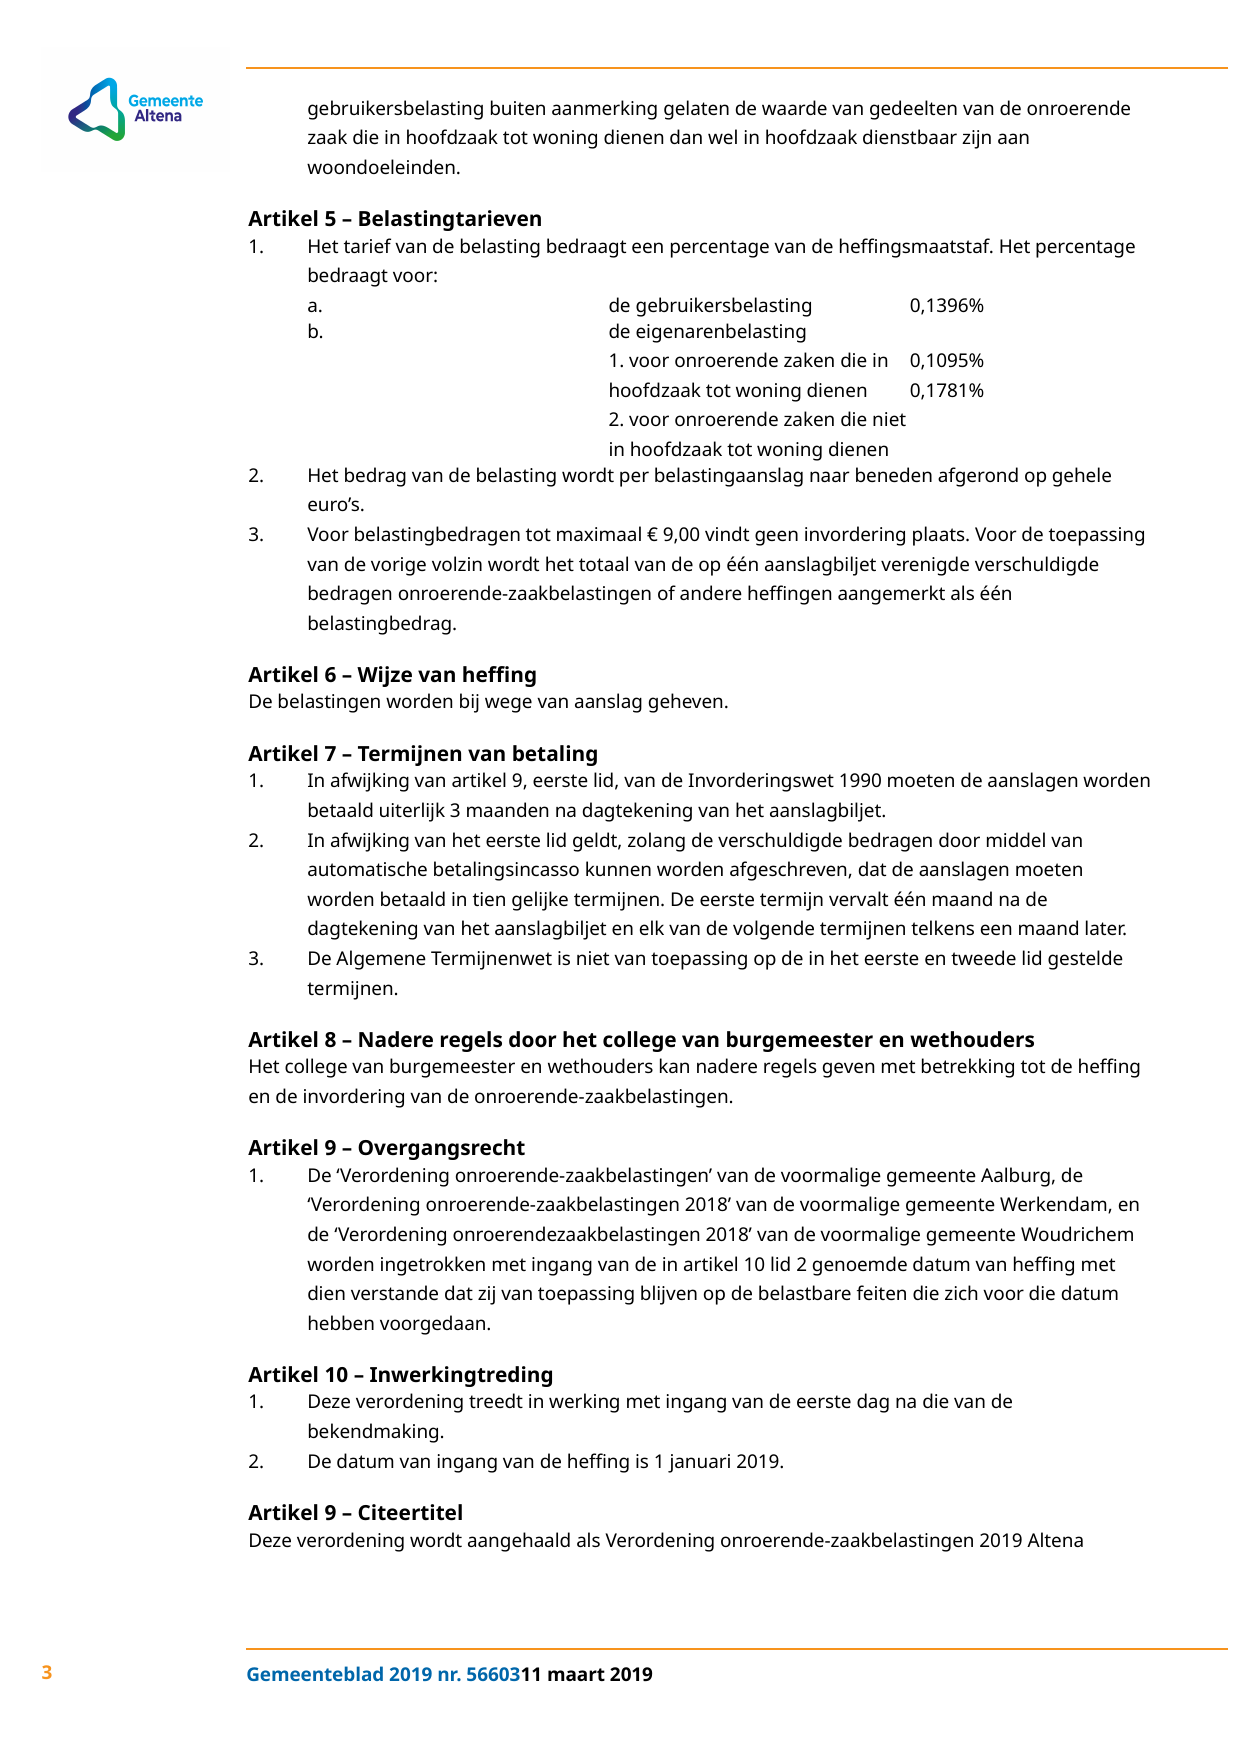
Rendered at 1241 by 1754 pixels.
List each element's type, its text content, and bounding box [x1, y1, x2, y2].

list In afwijking van artikel 9, eerste lid, van de Invorderingswet 1990 moeten de aanslagen worden betaald uiterlijk 3 maanden na dagtekening van het aanslagbiljet. [248, 768, 1152, 823]
list gebruikersbelasting buiten aanmerking gelaten de waarde van gedeelten van de onroerende zaak die in hoofdzaak tot woning dienen dan wel in hoofdzaak dienstbaar zijn aan woondoeleinden. [248, 95, 1152, 180]
list De ‘Verordening onroerende-zaakbelastingen’ van de voormalige gemeente Aalburg, de ‘Verordening onroerende-zaakbelastingen 2018’ van de voormalige gemeente Werkendam, en de ‘Verordening onroerendezaakbelastingen 2018’ van de voormalige gemeente Woudrichem worden ingetrokken met ingang van de in artikel 10 lid 2 genoemde datum van heffing met dien verstande dat zij van toepassing blijven op de belastbare feiten die zich voor die datum hebben voorgedaan. [248, 1162, 1152, 1336]
text Artikel 5 – Belastingtarieven [248, 204, 1152, 233]
table_cell 0,1095% 0,1781% [910, 318, 1211, 462]
list Voor belastingbedragen tot maximaal € 9,00 vindt geen invordering plaats. Voor de toepassing van de vorige volzin wordt het totaal van de op één aanslagbiljet verenigde verschuldigde bedragen onroerende-zaakbelastingen of andere heffingen aangemerkt als één belastingbedrag. [248, 521, 1152, 636]
table_header de gebruikersbelasting [608, 292, 909, 318]
text Artikel 10 – Inwerkingtreding [248, 1360, 1152, 1389]
list De Algemene Termijnenwet is niet van toepassing op de in het eerste en tweede lid gestelde termijnen. [248, 945, 1152, 1000]
table_header 0,1396% [910, 292, 1211, 318]
table_cell de eigenarenbelasting 1. voor onroerende zaken die in hoofdzaak tot woning dienen 2. voor onroerende zaken die niet in hoofdzaak tot woning dienen [608, 318, 909, 462]
text Het college van burgemeester en wethouders kan nadere regels geven met betrekking tot de heffing en de invordering van de onroerende-zaakbelastingen. [248, 1053, 1152, 1109]
list De datum van ingang van de heffing is 1 januari 2019. [248, 1448, 1152, 1474]
table_header a. [307, 292, 608, 318]
table_cell b. [307, 318, 608, 462]
list Het bedrag van de belasting wordt per belastingaanslag naar beneden afgerond op gehele euro’s. [248, 462, 1152, 517]
text Deze verordening wordt aangehaald als Verordening onroerende-zaakbelastingen 2019 Altena [248, 1527, 1152, 1552]
text De belastingen worden bij wege van aanslag geheven. [248, 689, 1152, 714]
text Artikel 6 – Wijze van heffing [248, 660, 1152, 689]
picture [41, 47, 231, 172]
text Artikel 8 – Nadere regels door het college van burgemeester en wethouders [248, 1025, 1152, 1053]
list Deze verordening treedt in werking met ingang van de eerste dag na die van de bekendmaking. [248, 1389, 1152, 1444]
list Het tarief van de belasting bedraagt een percentage van de heffingsmaatstaf. Het percentage bedraagt voor: [248, 233, 1152, 288]
text Artikel 7 – Termijnen van betaling [248, 739, 1152, 768]
list In afwijking van het eerste lid geldt, zolang de verschuldigde bedragen door middel van automatische betalingsincasso kunnen worden afgeschreven, dat de aanslagen moeten worden betaald in tien gelijke termijnen. De eerste termijn vervalt één maand na de dagtekening van het aanslagbiljet en elk van de volgende termijnen telkens een maand later. [248, 827, 1152, 941]
text Artikel 9 – Overgangsrecht [248, 1133, 1152, 1162]
text Artikel 9 – Citeertitel [248, 1498, 1152, 1527]
